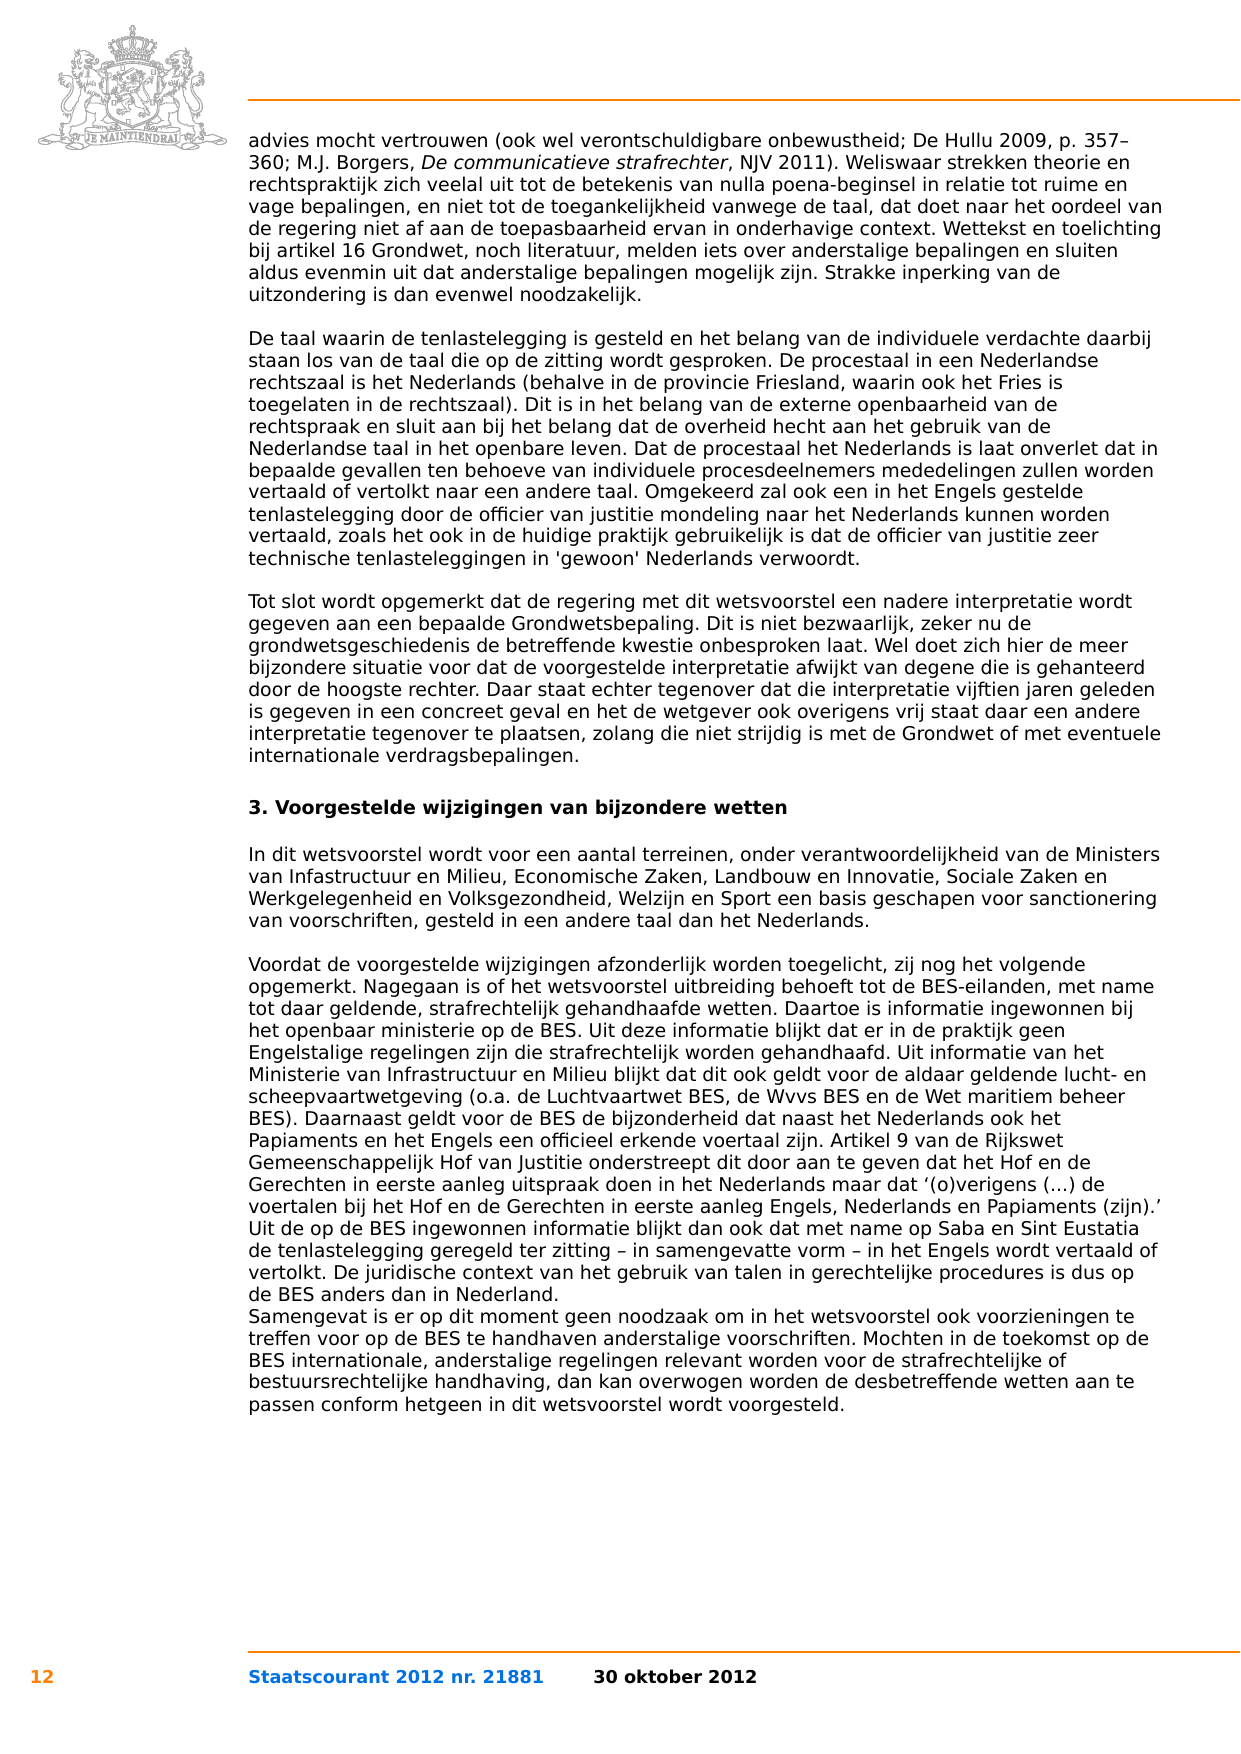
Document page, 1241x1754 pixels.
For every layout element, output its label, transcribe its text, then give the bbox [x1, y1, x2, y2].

text Voordat de voorgestelde wijzigingen afzonderlijk worden toegelicht, zij nog het volgende opgemerkt. Nagegaan is of het wetsvoorstel uitbreiding behoeft tot de BES-eilanden, met name tot daar geldende, strafrechtelijk gehandhaafde wetten. Daartoe is informatie ingewonnen bij het openbaar ministerie op de BES. Uit deze informatie blijkt dat er in de praktijk geen Engelstalige regelingen zijn die strafrechtelijk worden gehandhaafd. Uit informatie van het Ministerie van Infrastructuur en Milieu blijkt dat dit ook geldt voor de aldaar geldende lucht- en scheepvaartwetgeving (o.a. de Luchtvaartwet BES, de Wvvs BES en de Wet maritiem beheer BES). Daarnaast geldt voor de BES de bijzonderheid dat naast het Nederlands ook het Papiaments en het Engels een officieel erkende voertaal zijn. Artikel 9 van de Rijkswet Gemeenschappelijk Hof van Justitie onderstreept dit door aan te geven dat het Hof en de Gerechten in eerste aanleg uitspraak doen in het Nederlands maar dat ‘(o)verigens (...) de voertalen bij het Hof en de Gerechten in eerste aanleg Engels, Nederlands en Papiaments (zijn).’ Uit de op de BES ingewonnen informatie blijkt dan ook dat met name op Saba en Sint Eustatia de tenlastelegging geregeld ter zitting – in samengevatte vorm – in het Engels wordt vertaald of vertolkt. De juridische context van het gebruik van talen in gerechtelijke procedures is dus op de BES anders dan in Nederland. [248, 954, 1163, 1306]
text Samengevat is er op dit moment geen noodzaak om in het wetsvoorstel ook voorzieningen te treffen voor op de BES te handhaven anderstalige voorschriften. Mochten in de toekomst op de BES internationale, anderstalige regelingen relevant worden voor de strafrechtelijke of bestuursrechtelijke handhaving, dan kan overwogen worden de desbetreffende wetten aan te passen conform hetgeen in dit wetsvoorstel wordt voorgesteld. [248, 1306, 1163, 1415]
text In dit wetsvoorstel wordt voor een aantal terreinen, onder verantwoordelijkheid van de Ministers van Infastructuur en Milieu, Economische Zaken, Landbouw en Innovatie, Sociale Zaken en Werkgelegenheid en Volksgezondheid, Welzijn en Sport een basis geschapen voor sanctionering van voorschriften, gesteld in een andere taal dan het Nederlands. [248, 844, 1163, 932]
text Tot slot wordt opgemerkt dat de regering met dit wetsvoorstel een nadere interpretatie wordt gegeven aan een bepaalde Grondwetsbepaling. Dit is niet bezwaarlijk, zeker nu de grondwetsgeschiedenis de betreffende kwestie onbesproken laat. Wel doet zich hier de meer bijzondere situatie voor dat de voorgestelde interpretatie afwijkt van degene die is gehanteerd door de hoogste rechter. Daar staat echter tegenover dat die interpretatie vijftien jaren geleden is gegeven in een concreet geval en het de wetgever ook overigens vrij staat daar een andere interpretatie tegenover te plaatsen, zolang die niet strijdig is met de Grondwet of met eventuele internationale verdragsbepalingen. [248, 591, 1163, 767]
picture [38, 25, 227, 150]
subtitle 3. Voorgestelde wijzigingen van bijzondere wetten [248, 797, 1163, 819]
text advies mocht vertrouwen (ook wel verontschuldigbare onbewustheid; De Hullu 2009, p. 357–360; M.J. Borgers, De communicatieve strafrechter, NJV 2011). Weliswaar strekken theorie en rechtspraktijk zich veelal uit tot de betekenis van nulla poena-beginsel in relatie tot ruime en vage bepalingen, en niet tot de toegankelijkheid vanwege de taal, dat doet naar het oordeel van de regering niet af aan de toepasbaarheid ervan in onderhavige context. Wettekst en toelichting bij artikel 16 Grondwet, noch literatuur, melden iets over anderstalige bepalingen en sluiten aldus evenmin uit dat anderstalige bepalingen mogelijk zijn. Strakke inperking van de uitzondering is dan evenwel noodzakelijk. [248, 130, 1163, 306]
text De taal waarin de tenlastelegging is gesteld en het belang van de individuele verdachte daarbij staan los van de taal die op de zitting wordt gesproken. De procestaal in een Nederlandse rechtszaal is het Nederlands (behalve in de provincie Friesland, waarin ook het Fries is toegelaten in de rechtszaal). Dit is in het belang van de externe openbaarheid van de rechtspraak en sluit aan bij het belang dat de overheid hecht aan het gebruik van de Nederlandse taal in het openbare leven. Dat de procestaal het Nederlands is laat onverlet dat in bepaalde gevallen ten behoeve van individuele procesdeelnemers mededelingen zullen worden vertaald of vertolkt naar een andere taal. Omgekeerd zal ook een in het Engels gestelde tenlastelegging door de officier van justitie mondeling naar het Nederlands kunnen worden vertaald, zoals het ook in de huidige praktijk gebruikelijk is dat de officier van justitie zeer technische tenlasteleggingen in 'gewoon' Nederlands verwoordt. [248, 328, 1163, 569]
